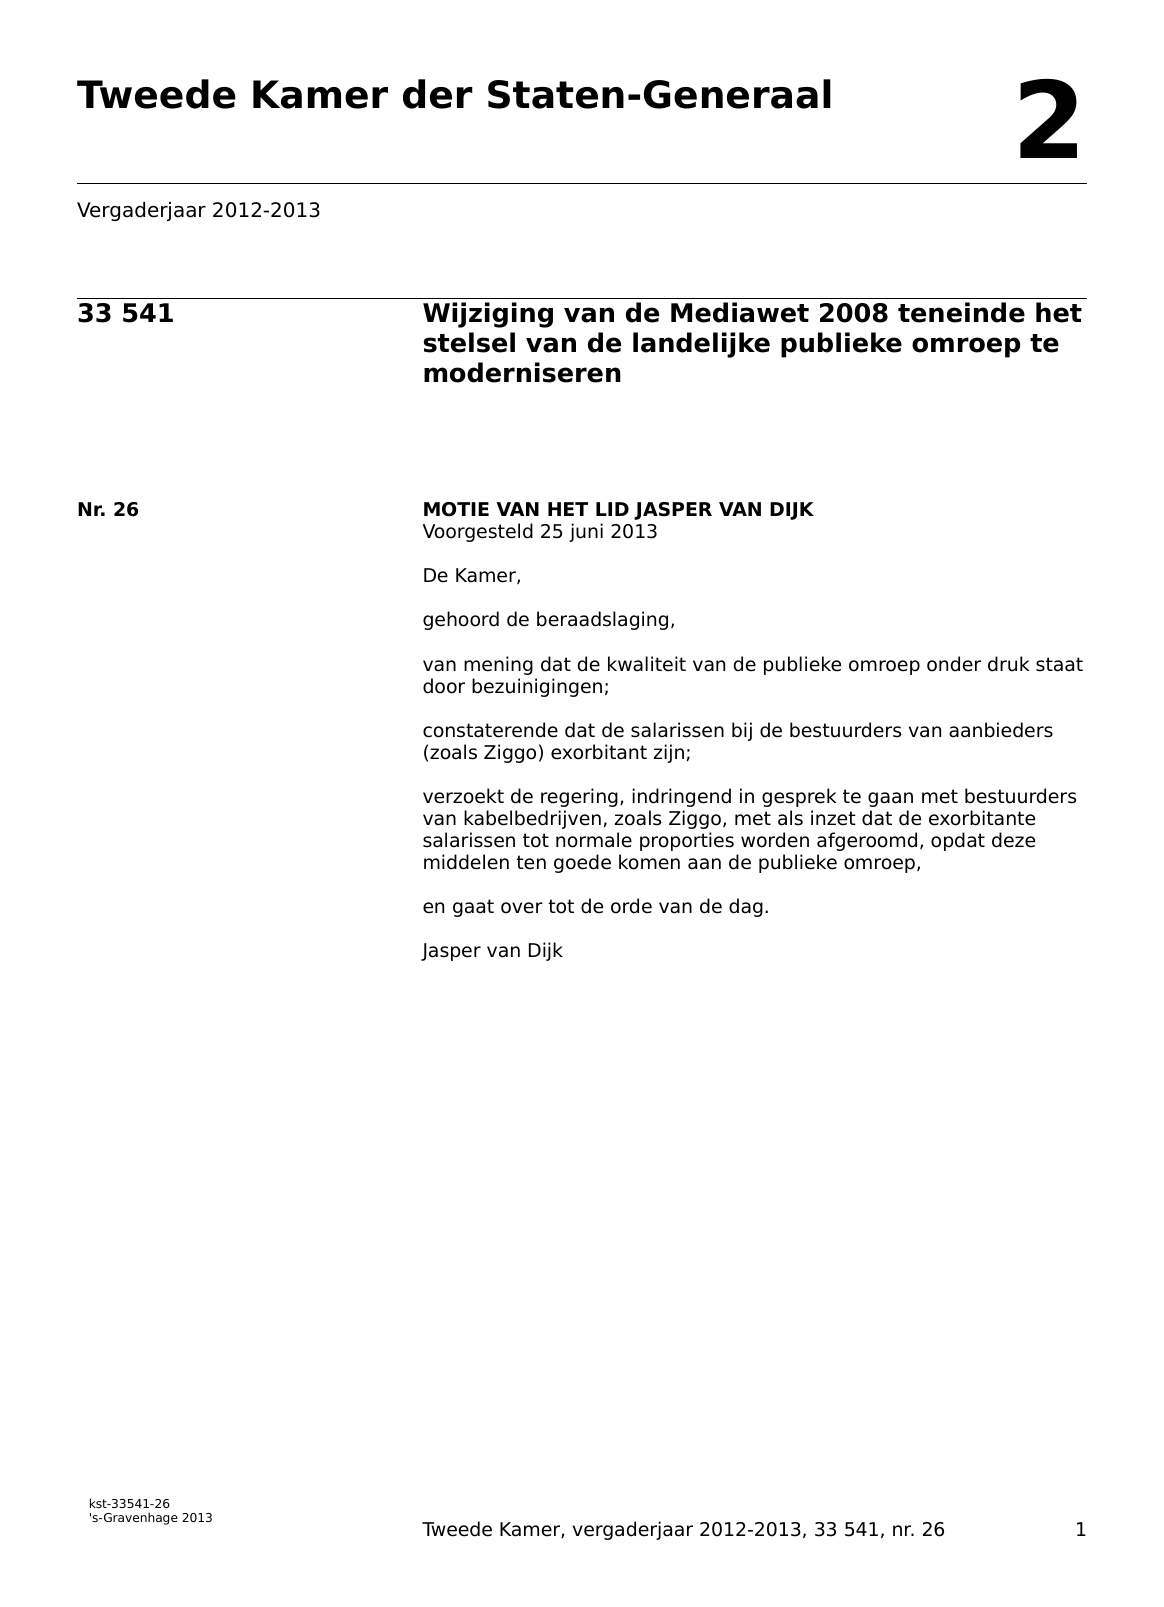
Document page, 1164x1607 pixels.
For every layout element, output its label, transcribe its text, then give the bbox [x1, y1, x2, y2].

table_cell Vergaderjaar 2012-2013 [77, 184, 1087, 298]
text constaterende dat de salarissen bij de bestuurders van aanbieders (zoals Ziggo) exorbitant zijn; [422, 720, 1087, 764]
subtitle Nr. 26 MOTIE VAN HET LID JASPER VAN DIJK [77, 499, 1087, 521]
text 's-Gravenhage 2013 [88, 1511, 323, 1525]
text Jasper van Dijk [422, 940, 1087, 962]
text verzoekt de regering, indringend in gesprek te gaan met bestuurders van kabelbedrijven, zoals Ziggo, met als inzet dat de exorbitante salarissen tot normale proporties worden afgeroomd, opdat deze middelen ten goede komen aan de publieke omroep, [422, 786, 1087, 874]
text en gaat over tot de orde van de dag. [422, 896, 1087, 918]
table_header 2 [886, 59, 1087, 183]
text van mening dat de kwaliteit van de publieke omroep onder druk staat door bezuinigingen; [422, 653, 1087, 697]
text gehoord de beraadslaging, [422, 609, 1087, 631]
text De Kamer, [422, 565, 1087, 587]
subtitle 33 541 Wijziging van de Mediawet 2008 teneinde het stelsel van de landelijke publieke omroep te moderniseren [77, 299, 1087, 388]
table_header Tweede Kamer der Staten-Generaal [77, 59, 886, 183]
text kst-33541-26 [88, 1497, 323, 1511]
text Voorgesteld 25 juni 2013 [422, 521, 1087, 543]
